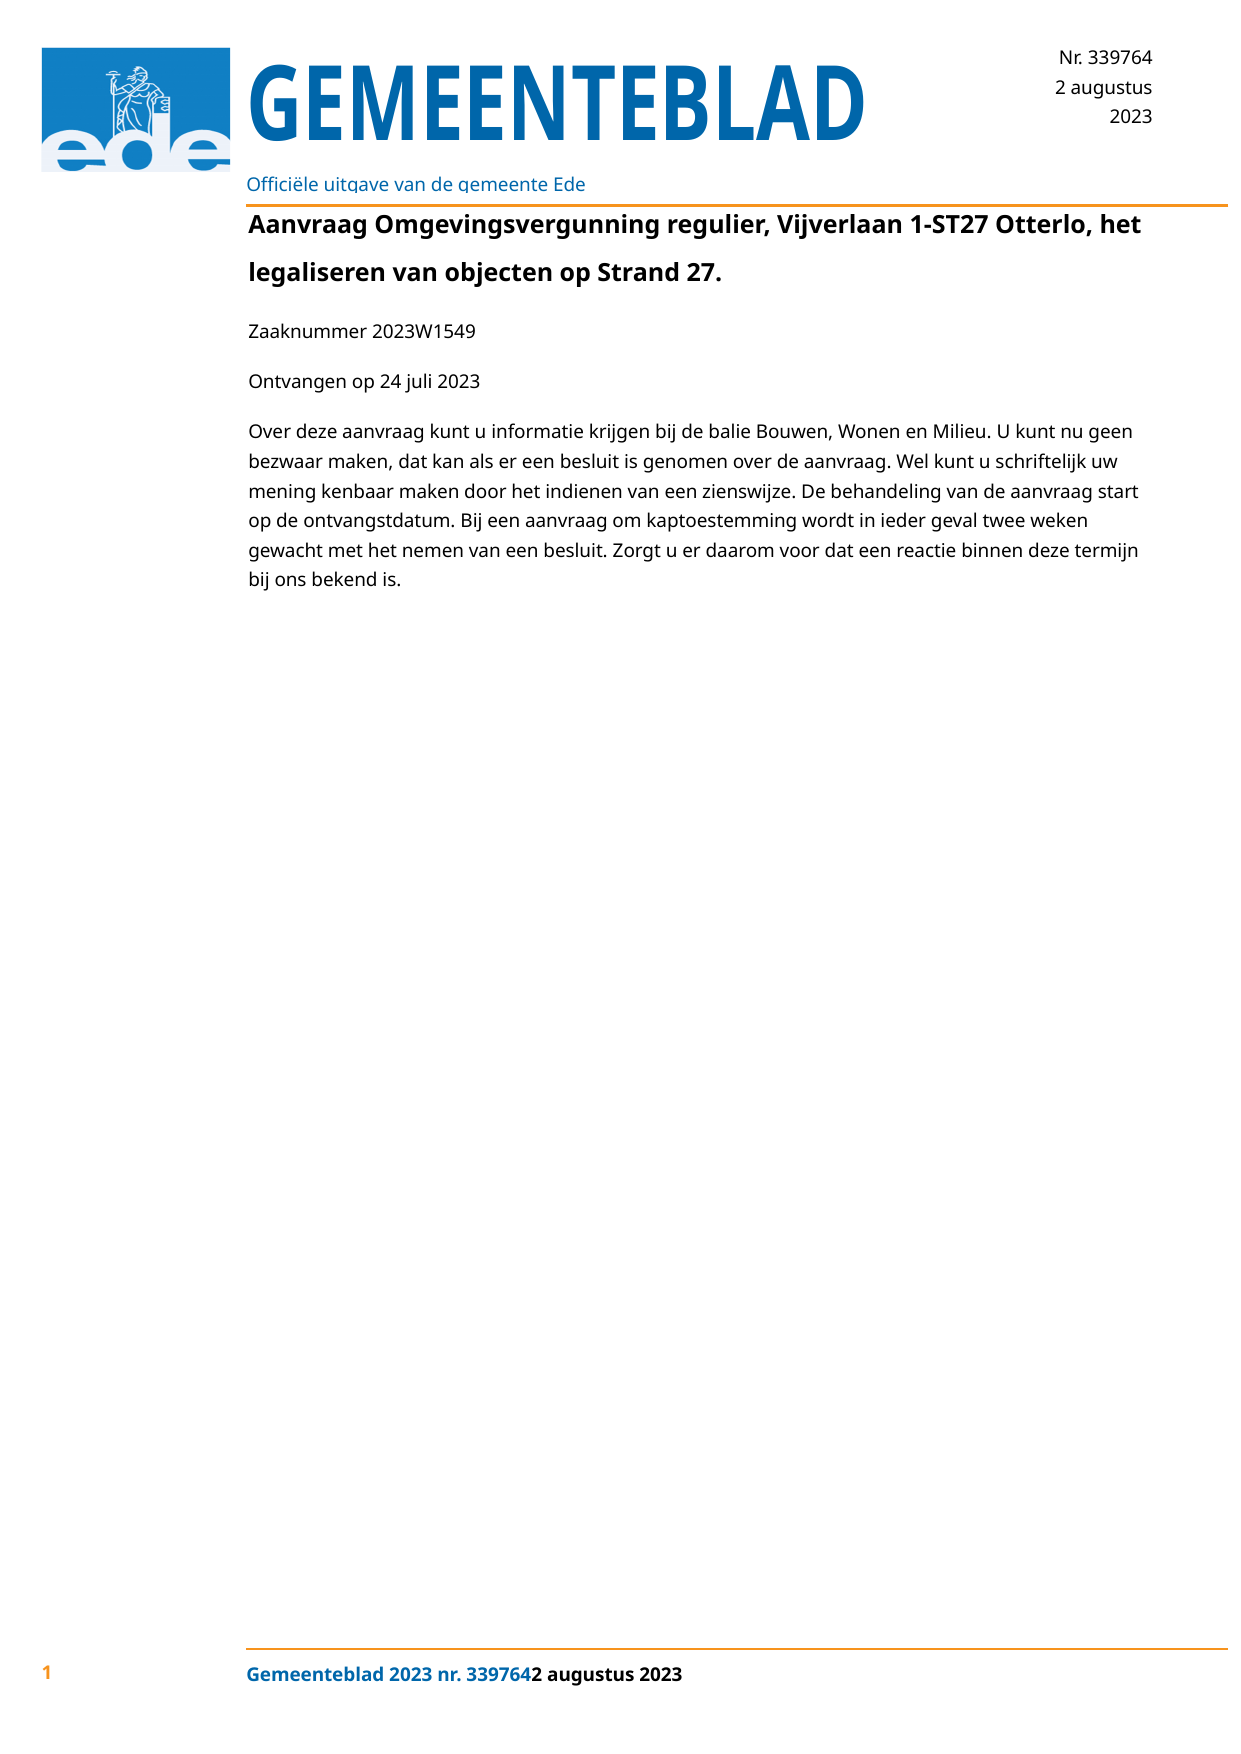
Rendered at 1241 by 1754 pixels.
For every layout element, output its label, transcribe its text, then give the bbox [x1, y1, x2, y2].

text Aanvraag Omgevingsvergunning regulier, Vijverlaan 1-ST27 Otterlo, het legaliseren van objecten op Strand 27. [248, 207, 1152, 288]
text Ontvangen op 24 juli 2023 [248, 368, 1152, 394]
text Zaaknummer 2023W1549 [248, 318, 1152, 344]
picture [41, 47, 231, 172]
text Over deze aanvraag kunt u informatie krijgen bij de balie Bouwen, Wonen en Milieu. U kunt nu geen bezwaar maken, dat kan als er een besluit is genomen over de aanvraag. Wel kunt u schriftelijk uw mening kenbaar maken door het indienen van een zienswijze. De behandeling van de aanvraag start op de ontvangstdatum. Bij een aanvraag om kaptoestemming wordt in ieder geval twee weken gewacht met het nemen van een besluit. Zorgt u er daarom voor dat een reactie binnen deze termijn bij ons bekend is. [248, 419, 1152, 592]
